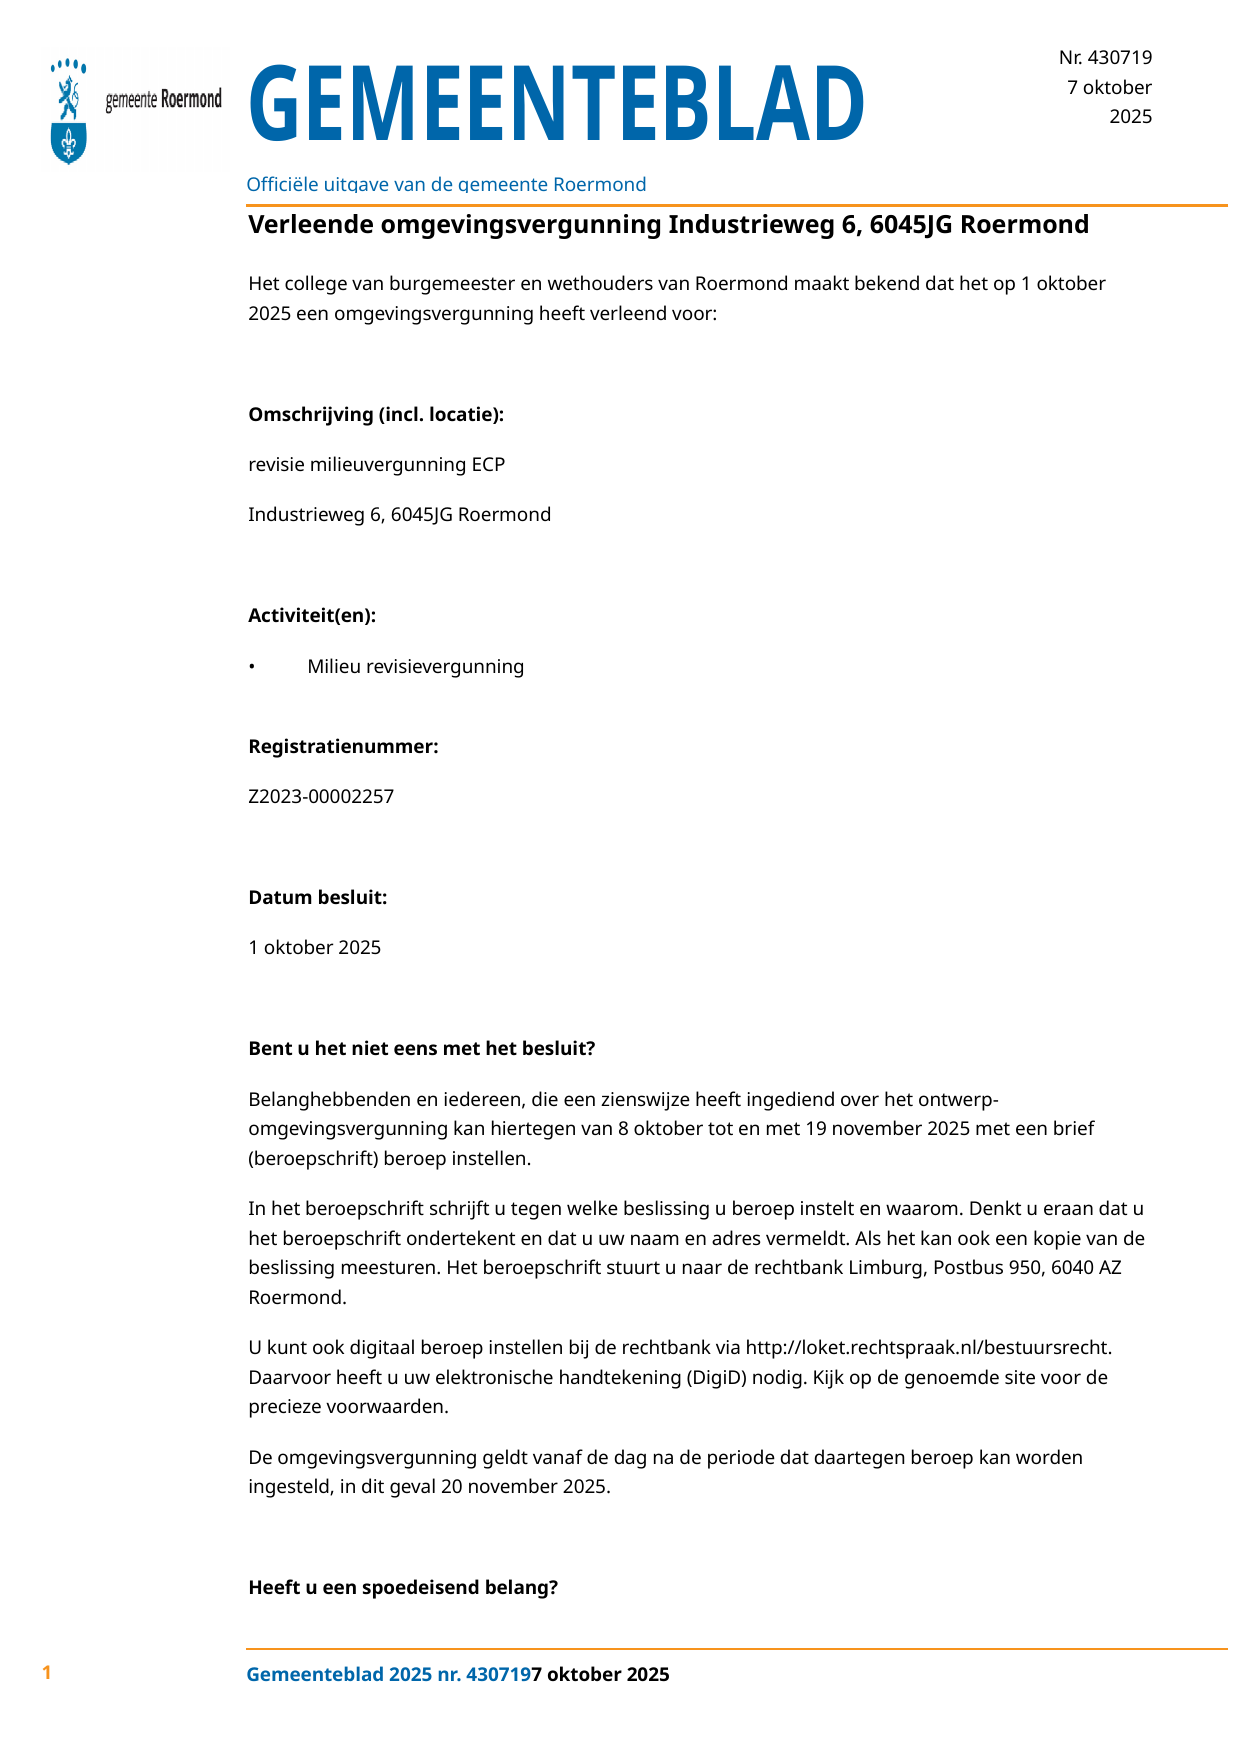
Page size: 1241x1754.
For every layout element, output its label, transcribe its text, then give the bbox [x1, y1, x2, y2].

text Verleende omgevingsvergunning Industrieweg 6, 6045JG Roermond [248, 207, 1152, 241]
text Heeft u een spoedeisend belang? [248, 1574, 1152, 1600]
text Belanghebbenden en iedereen, die een zienswijze heeft ingediend over het ontwerp-omgevingsvergunning kan hiertegen van 8 oktober tot en met 19 november 2025 met een brief (beroepschrift) beroep instellen. [248, 1086, 1152, 1171]
text Datum besluit: [248, 884, 1152, 910]
text Bent u het niet eens met het besluit? [248, 1035, 1152, 1061]
text Activiteit(en): [248, 602, 1152, 628]
text 1 oktober 2025 [248, 934, 1152, 960]
text U kunt ook digitaal beroep instellen bij de rechtbank via http://loket.rechtspraak.nl/bestuursrecht. Daarvoor heeft u uw elektronische handtekening (DigiD) nodig. Kijk op de genoemde site voor de precieze voorwaarden. [248, 1334, 1152, 1419]
text Registratienummer: [248, 733, 1152, 758]
text De omgevingsvergunning geldt vanaf de dag na de periode dat daartegen beroep kan worden ingesteld, in dit geval 20 november 2025. [248, 1444, 1152, 1499]
list Milieu revisievergunning [248, 653, 1152, 678]
text Het college van burgemeester en wethouders van Roermond maakt bekend dat het op 1 oktober 2025 een omgevingsvergunning heeft verleend voor: [248, 270, 1152, 326]
text Z2023-00002257 [248, 783, 1152, 809]
text revisie milieuvergunning ECP [248, 451, 1152, 477]
text Omschrijving (incl. locatie): [248, 401, 1152, 426]
text Industrieweg 6, 6045JG Roermond [248, 502, 1152, 527]
picture [41, 47, 231, 172]
text In het beroepschrift schrijft u tegen welke beslissing u beroep instelt en waarom. Denkt u eraan dat u het beroepschrift ondertekent en dat u uw naam en adres vermeldt. Als het kan ook een kopie van de beslissing meesturen. Het beroepschrift stuurt u naar de rechtbank Limburg, Postbus 950, 6040 AZ Roermond. [248, 1195, 1152, 1310]
